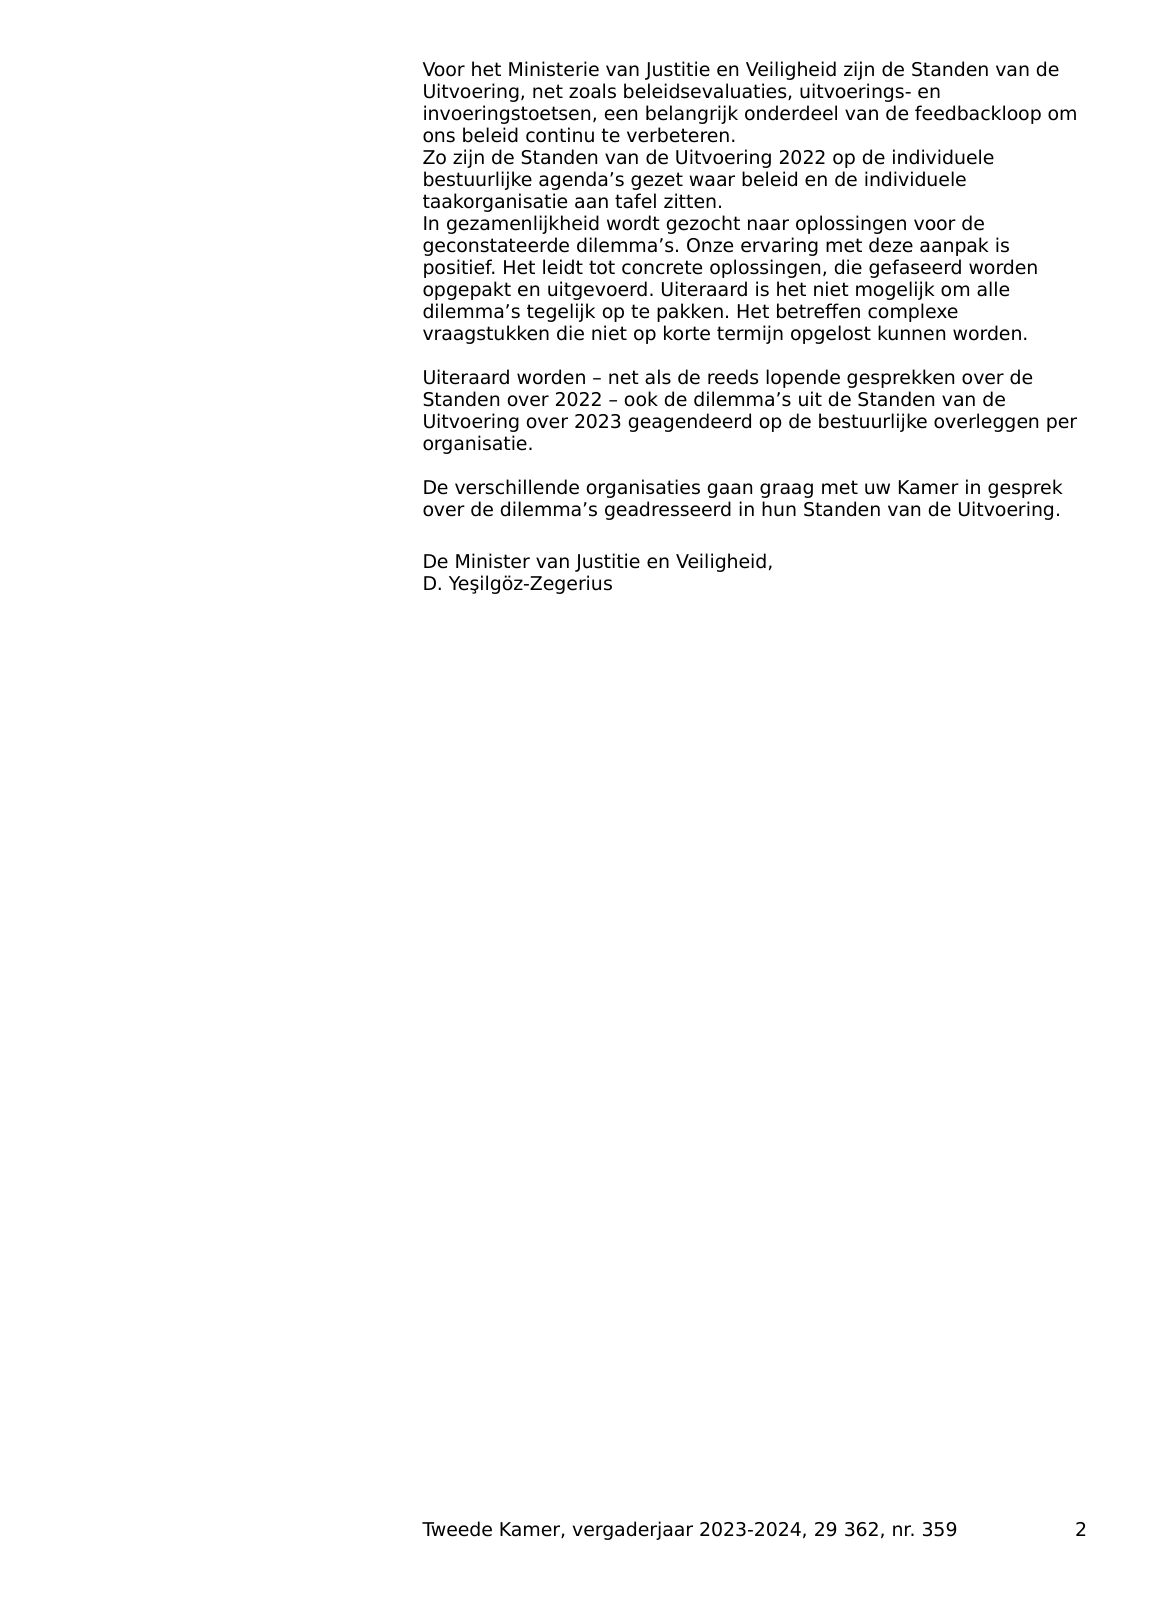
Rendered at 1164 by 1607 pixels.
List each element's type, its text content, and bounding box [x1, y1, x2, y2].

text In gezamenlijkheid wordt gezocht naar oplossingen voor de geconstateerde dilemma’s. Onze ervaring met deze aanpak is positief. Het leidt tot concrete oplossingen, die gefaseerd worden opgepakt en uitgevoerd. Uiteraard is het niet mogelijk om alle dilemma’s tegelijk op te pakken. Het betreffen complexe vraagstukken die niet op korte termijn opgelost kunnen worden. [422, 213, 1087, 345]
text Zo zijn de Standen van de Uitvoering 2022 op de individuele bestuurlijke agenda’s gezet waar beleid en de individuele taakorganisatie aan tafel zitten. [422, 147, 1087, 213]
text Voor het Ministerie van Justitie en Veiligheid zijn de Standen van de Uitvoering, net zoals beleidsevaluaties, uitvoerings- en invoeringstoetsen, een belangrijk onderdeel van de feedbackloop om ons beleid continu te verbeteren. [422, 59, 1087, 147]
text De verschillende organisaties gaan graag met uw Kamer in gesprek over de dilemma’s geadresseerd in hun Standen van de Uitvoering. [422, 477, 1087, 521]
text De Minister van Justitie en Veiligheid, D. Yeşilgöz-Zegerius [422, 551, 1087, 595]
text Uiteraard worden – net als de reeds lopende gesprekken over de Standen over 2022 – ook de dilemma’s uit de Standen van de Uitvoering over 2023 geagendeerd op de bestuurlijke overleggen per organisatie. [422, 367, 1087, 455]
